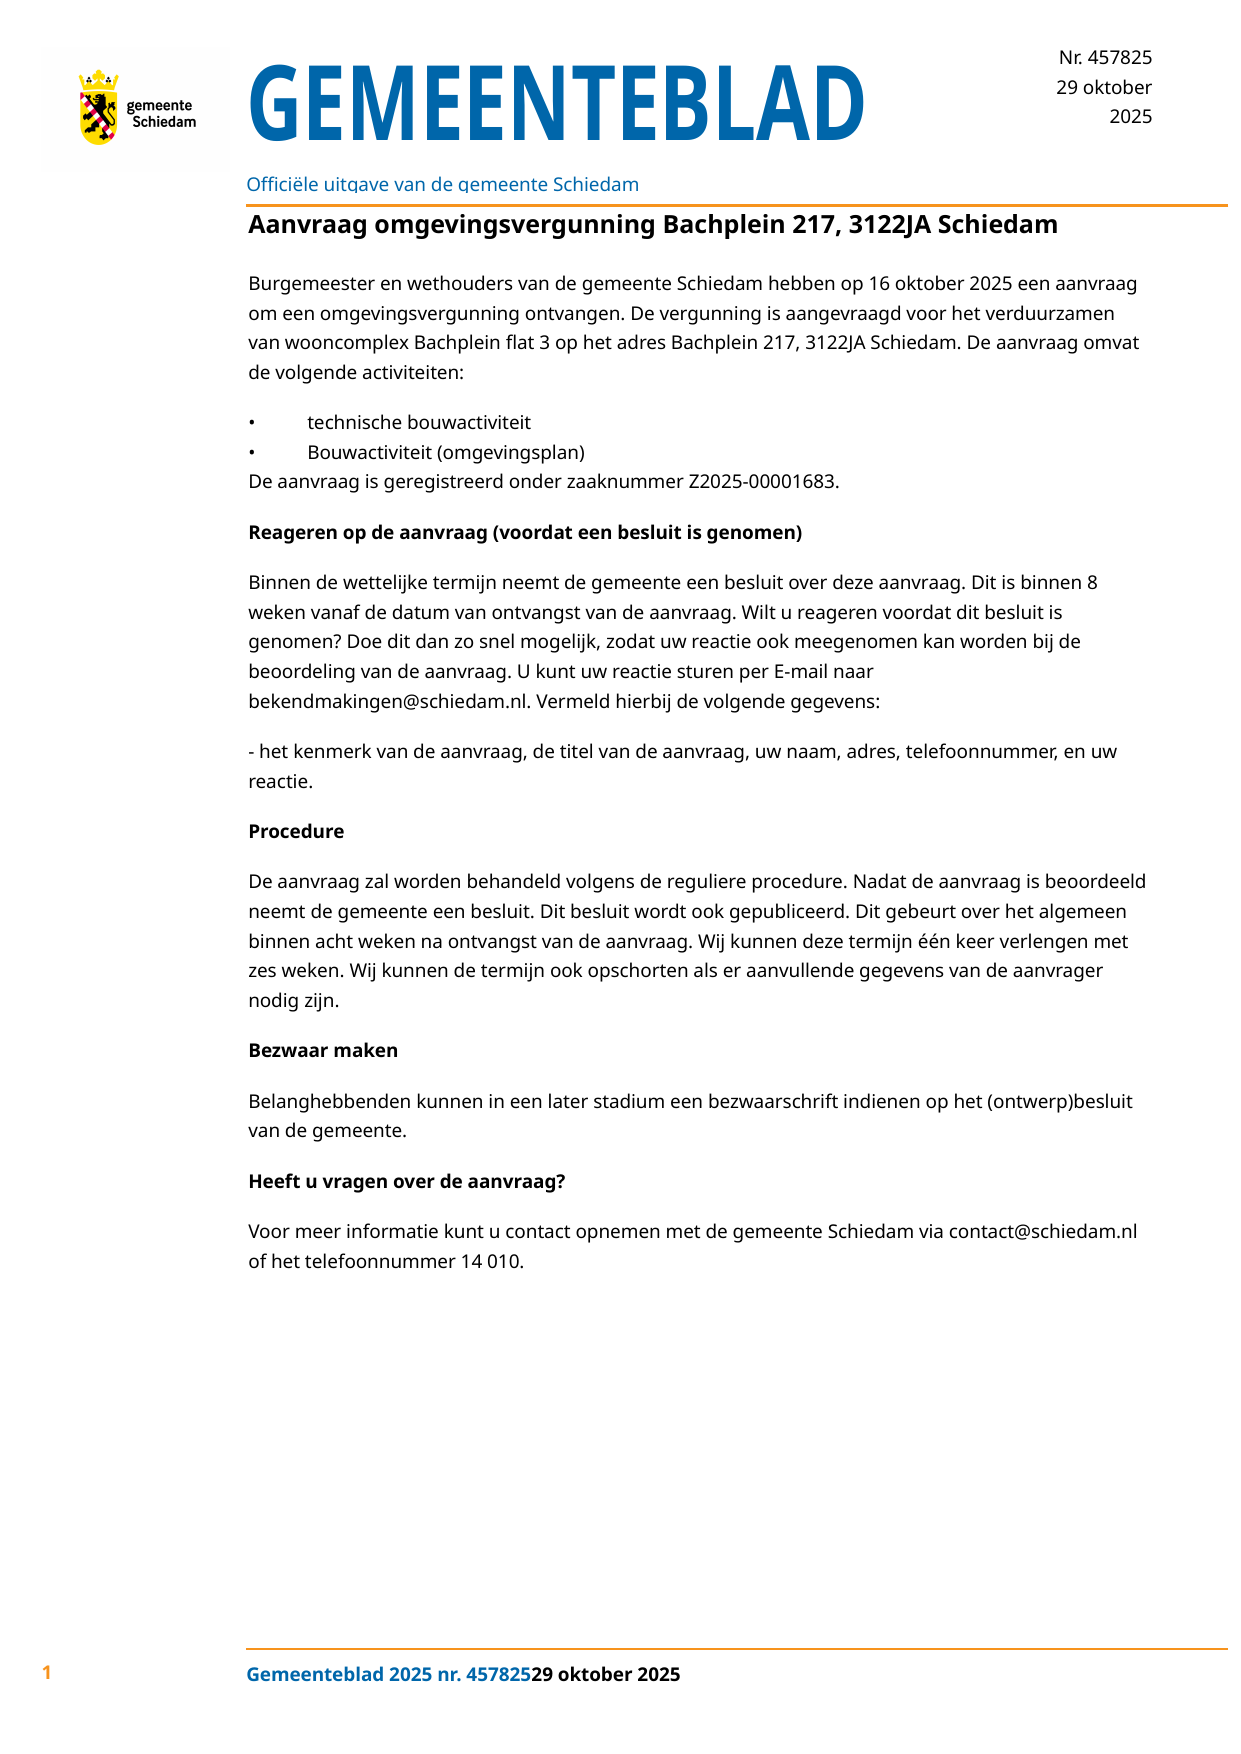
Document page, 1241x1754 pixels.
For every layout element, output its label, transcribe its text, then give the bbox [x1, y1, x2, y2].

text Reageren op de aanvraag (voordat een besluit is genomen) [248, 519, 1152, 545]
text Binnen de wettelijke termijn neemt de gemeente een besluit over deze aanvraag. Dit is binnen 8 weken vanaf de datum van ontvangst van de aanvraag. Wilt u reageren voordat dit besluit is genomen? Doe dit dan zo snel mogelijk, zodat uw reactie ook meegenomen kan worden bij de beoordeling van de aanvraag. U kunt uw reactie sturen per E-mail naar bekendmakingen@schiedam.nl. Vermeld hierbij de volgende gegevens: [248, 569, 1152, 713]
list technische bouwactiviteit [248, 409, 1152, 435]
text Aanvraag omgevingsvergunning Bachplein 217, 3122JA Schiedam [248, 207, 1152, 241]
list Bouwactiviteit (omgevingsplan) [248, 439, 1152, 465]
text - het kenmerk van de aanvraag, de titel van de aanvraag, uw naam, adres, telefoonnummer, en uw reactie. [248, 738, 1152, 793]
text Burgemeester en wethouders van de gemeente Schiedam hebben op 16 oktober 2025 een aanvraag om een omgevingsvergunning ontvangen. De vergunning is aangevraagd voor het verduurzamen van wooncomplex Bachplein flat 3 op het adres Bachplein 217, 3122JA Schiedam. De aanvraag omvat de volgende activiteiten: [248, 270, 1152, 385]
text Heeft u vragen over de aanvraag? [248, 1168, 1152, 1193]
text Voor meer informatie kunt u contact opnemen met de gemeente Schiedam via contact@schiedam.nl of het telefoonnummer 14 010. [248, 1218, 1152, 1273]
text De aanvraag zal worden behandeld volgens de reguliere procedure. Nadat de aanvraag is beoordeeld neemt de gemeente een besluit. Dit besluit wordt ook gepubliceerd. Dit gebeurt over het algemeen binnen acht weken na ontvangst van de aanvraag. Wij kunnen deze termijn één keer verlengen met zes weken. Wij kunnen de termijn ook opschorten als er aanvullende gegevens van de aanvrager nodig zijn. [248, 869, 1152, 1013]
text Bezwaar maken [248, 1037, 1152, 1063]
text Procedure [248, 818, 1152, 844]
picture [41, 47, 231, 172]
text De aanvraag is geregistreerd onder zaaknummer Z2025-00001683. [248, 469, 1152, 494]
text Belanghebbenden kunnen in een later stadium een bezwaarschrift indienen op het (ontwerp)besluit van de gemeente. [248, 1088, 1152, 1143]
